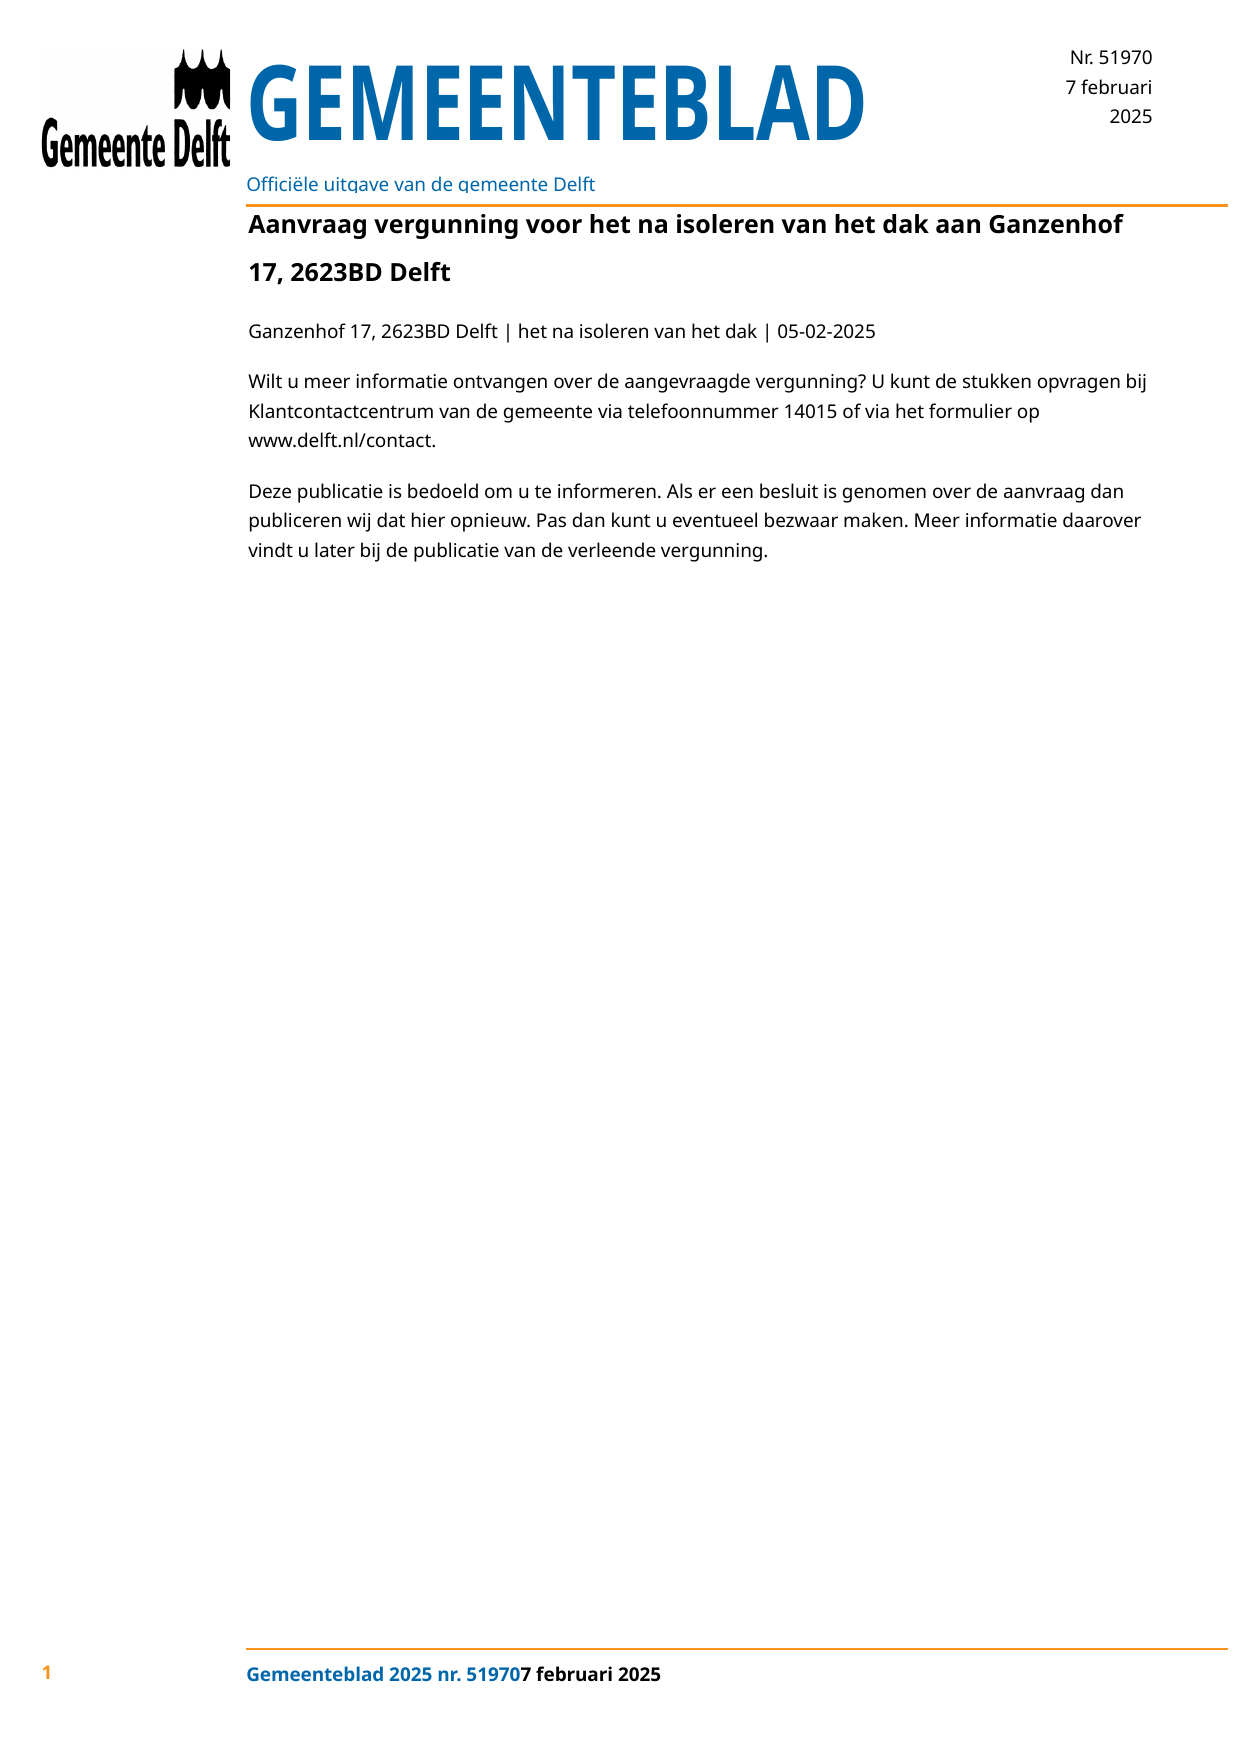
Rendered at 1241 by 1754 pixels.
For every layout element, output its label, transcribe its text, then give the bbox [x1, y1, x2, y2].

text Aanvraag vergunning voor het na isoleren van het dak aan Ganzenhof 17, 2623BD Delft [248, 207, 1152, 288]
text Ganzenhof 17, 2623BD Delft | het na isoleren van het dak | 05-02-2025 [248, 318, 1152, 344]
text Wilt u meer informatie ontvangen over de aangevraagde vergunning? U kunt de stukken opvragen bij Klantcontactcentrum van de gemeente via telefoonnummer 14015 of via het formulier op www.delft.nl/contact. [248, 368, 1152, 453]
picture [41, 47, 231, 172]
text Deze publicatie is bedoeld om u te informeren. Als er een besluit is genomen over de aanvraag dan publiceren wij dat hier opnieuw. Pas dan kunt u eventueel bezwaar maken. Meer informatie daarover vindt u later bij de publicatie van de verleende vergunning. [248, 478, 1152, 563]
